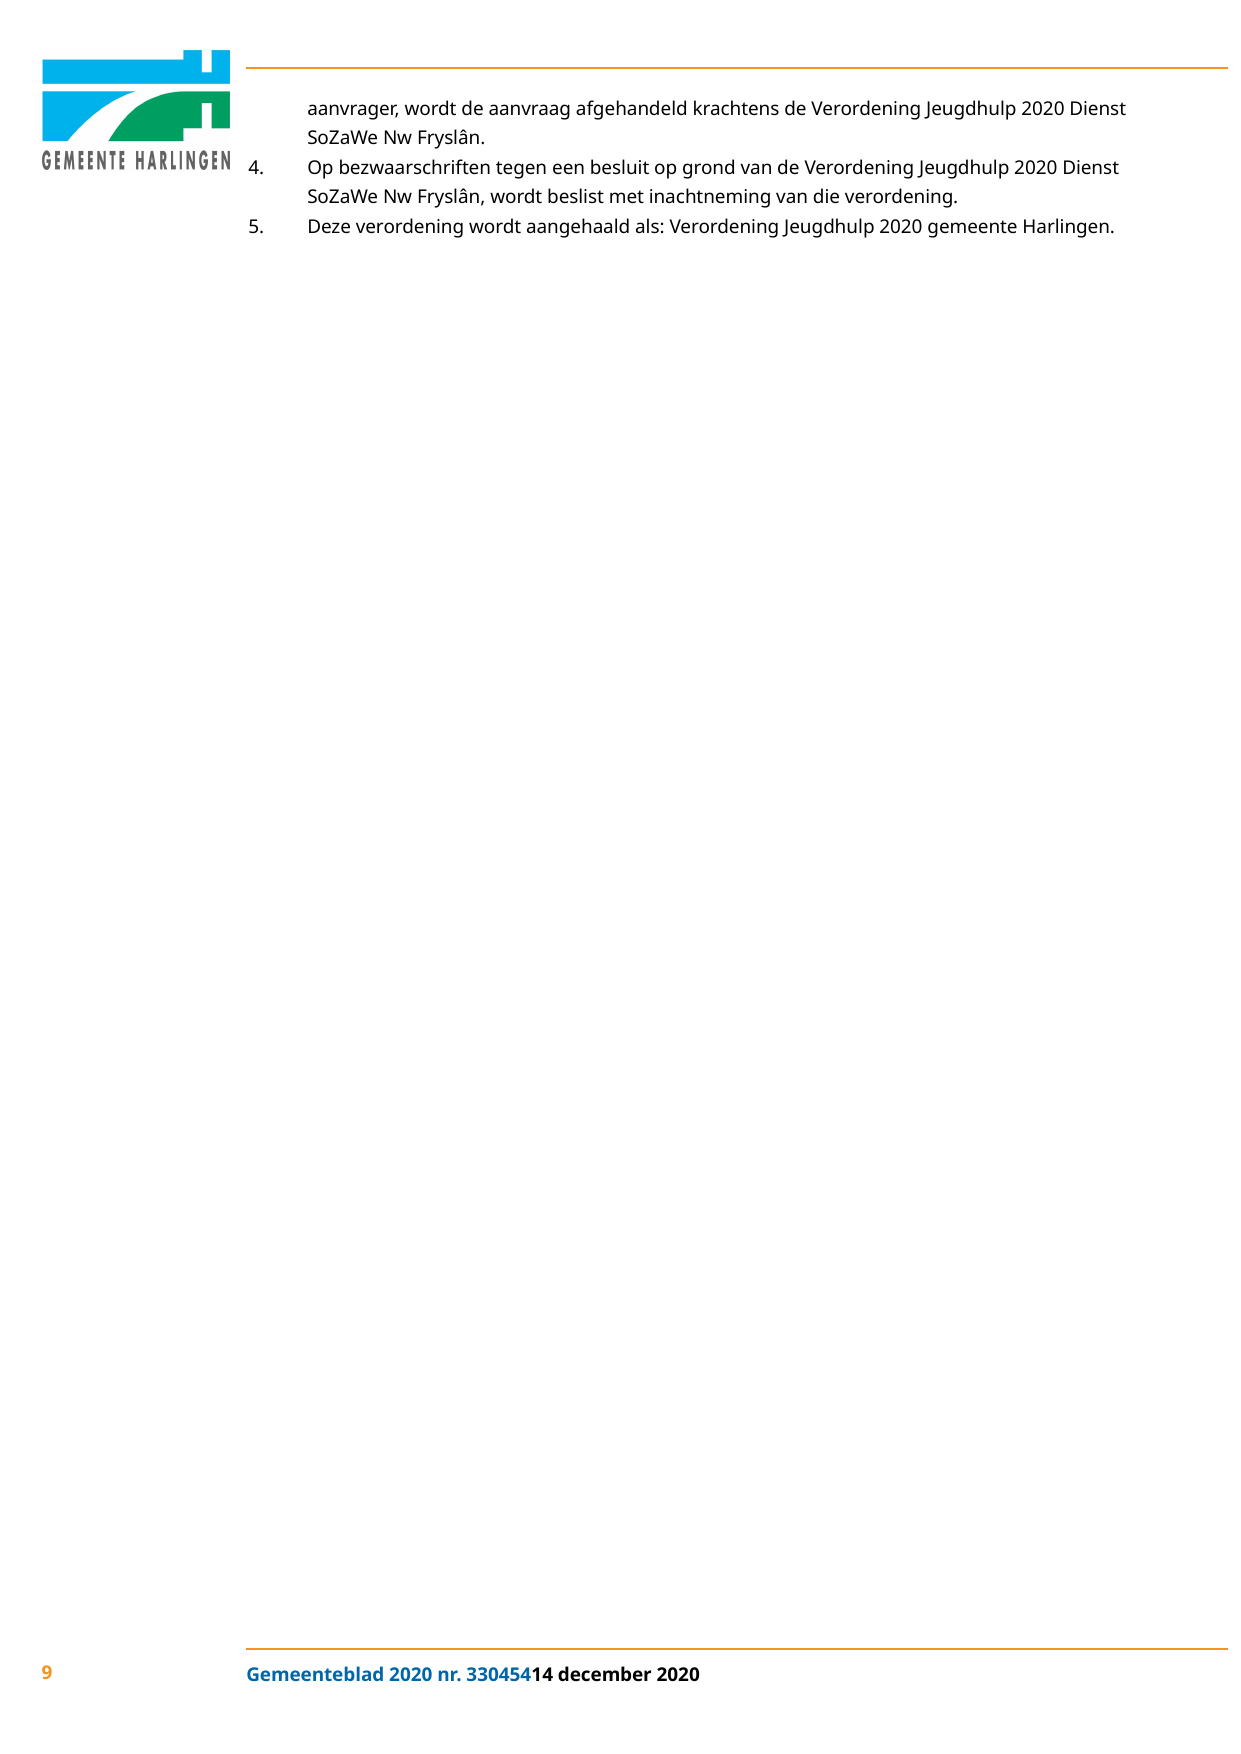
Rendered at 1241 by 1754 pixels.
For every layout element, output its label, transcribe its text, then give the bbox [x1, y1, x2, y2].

list Deze verordening wordt aangehaald als: Verordening Jeugdhulp 2020 gemeente Harlingen. [248, 213, 1152, 239]
list Op bezwaarschriften tegen een besluit op grond van de Verordening Jeugdhulp 2020 Dienst SoZaWe Nw Fryslân, wordt beslist met inachtneming van die verordening. [248, 154, 1152, 209]
list aanvrager, wordt de aanvraag afgehandeld krachtens de Verordening Jeugdhulp 2020 Dienst SoZaWe Nw Fryslân. [248, 95, 1152, 150]
picture [41, 47, 231, 172]
